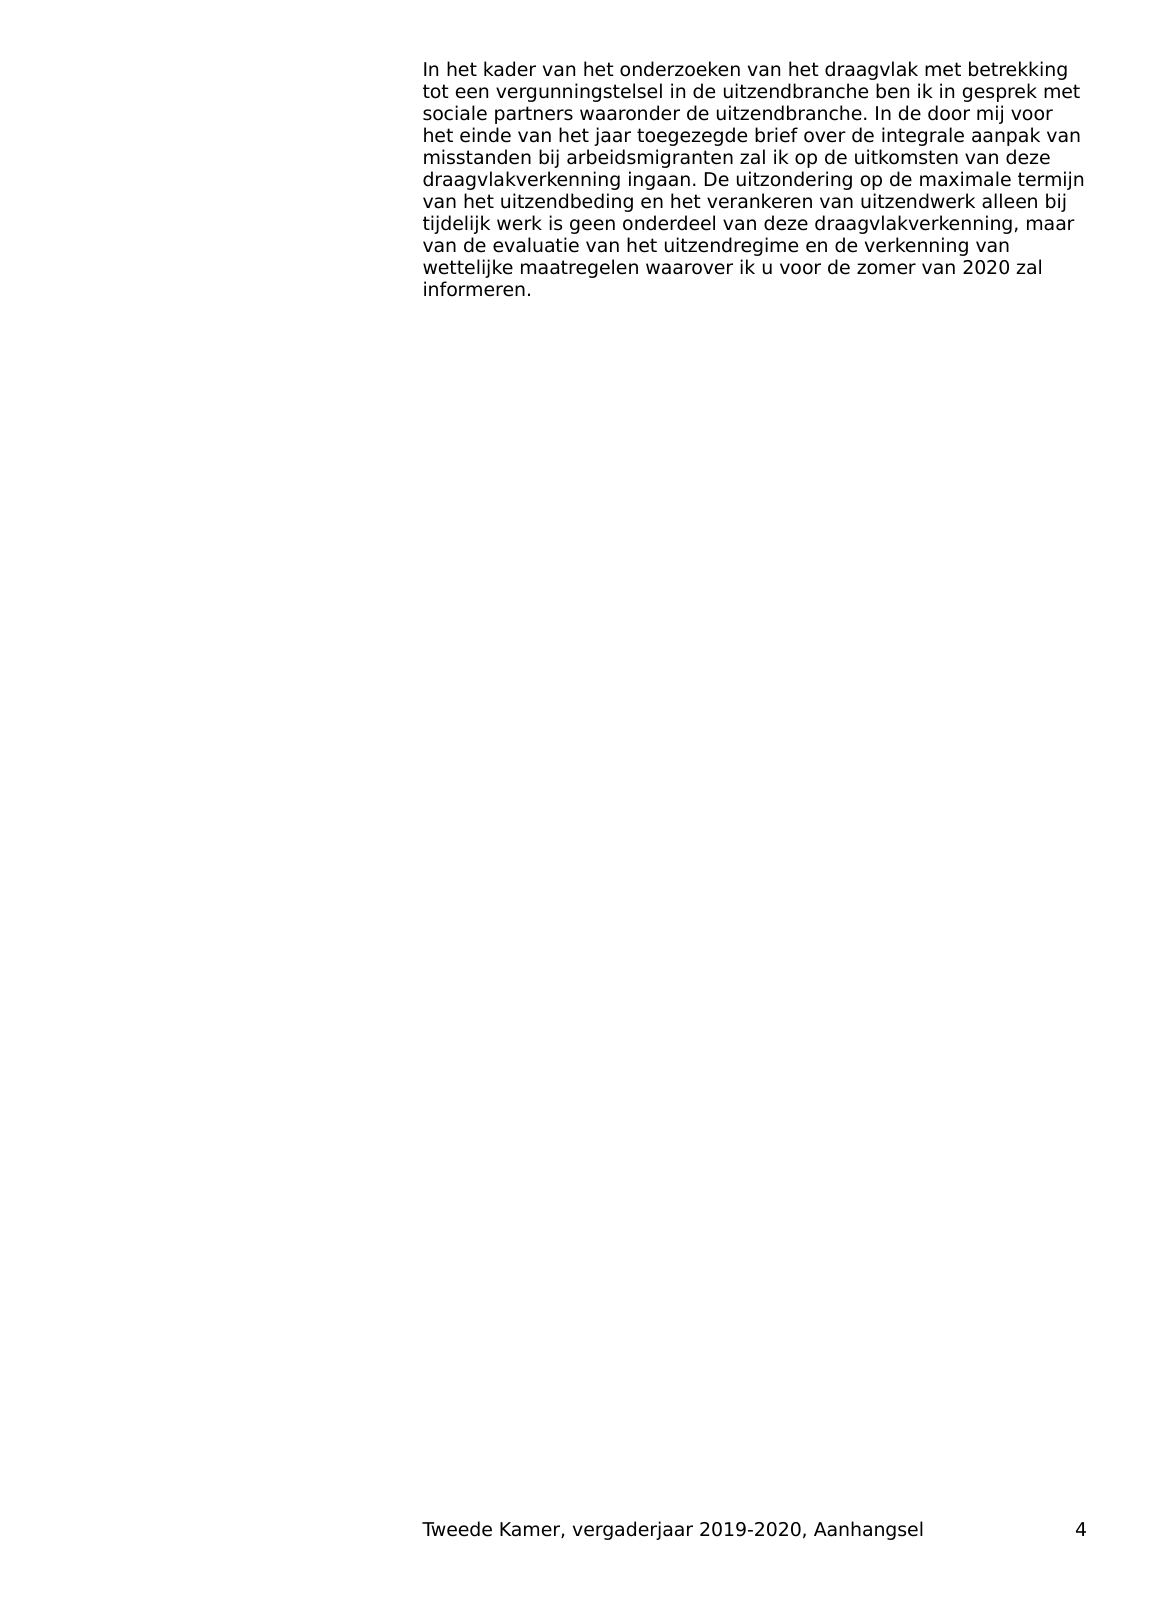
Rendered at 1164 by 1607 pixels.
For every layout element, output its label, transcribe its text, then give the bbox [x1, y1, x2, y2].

text In het kader van het onderzoeken van het draagvlak met betrekking tot een vergunningstelsel in de uitzendbranche ben ik in gesprek met sociale partners waaronder de uitzendbranche. In de door mij voor het einde van het jaar toegezegde brief over de integrale aanpak van misstanden bij arbeidsmigranten zal ik op de uitkomsten van deze draagvlakverkenning ingaan. De uitzondering op de maximale termijn van het uitzendbeding en het verankeren van uitzendwerk alleen bij tijdelijk werk is geen onderdeel van deze draagvlakverkenning, maar van de evaluatie van het uitzendregime en de verkenning van wettelijke maatregelen waarover ik u voor de zomer van 2020 zal informeren. [422, 59, 1087, 301]
